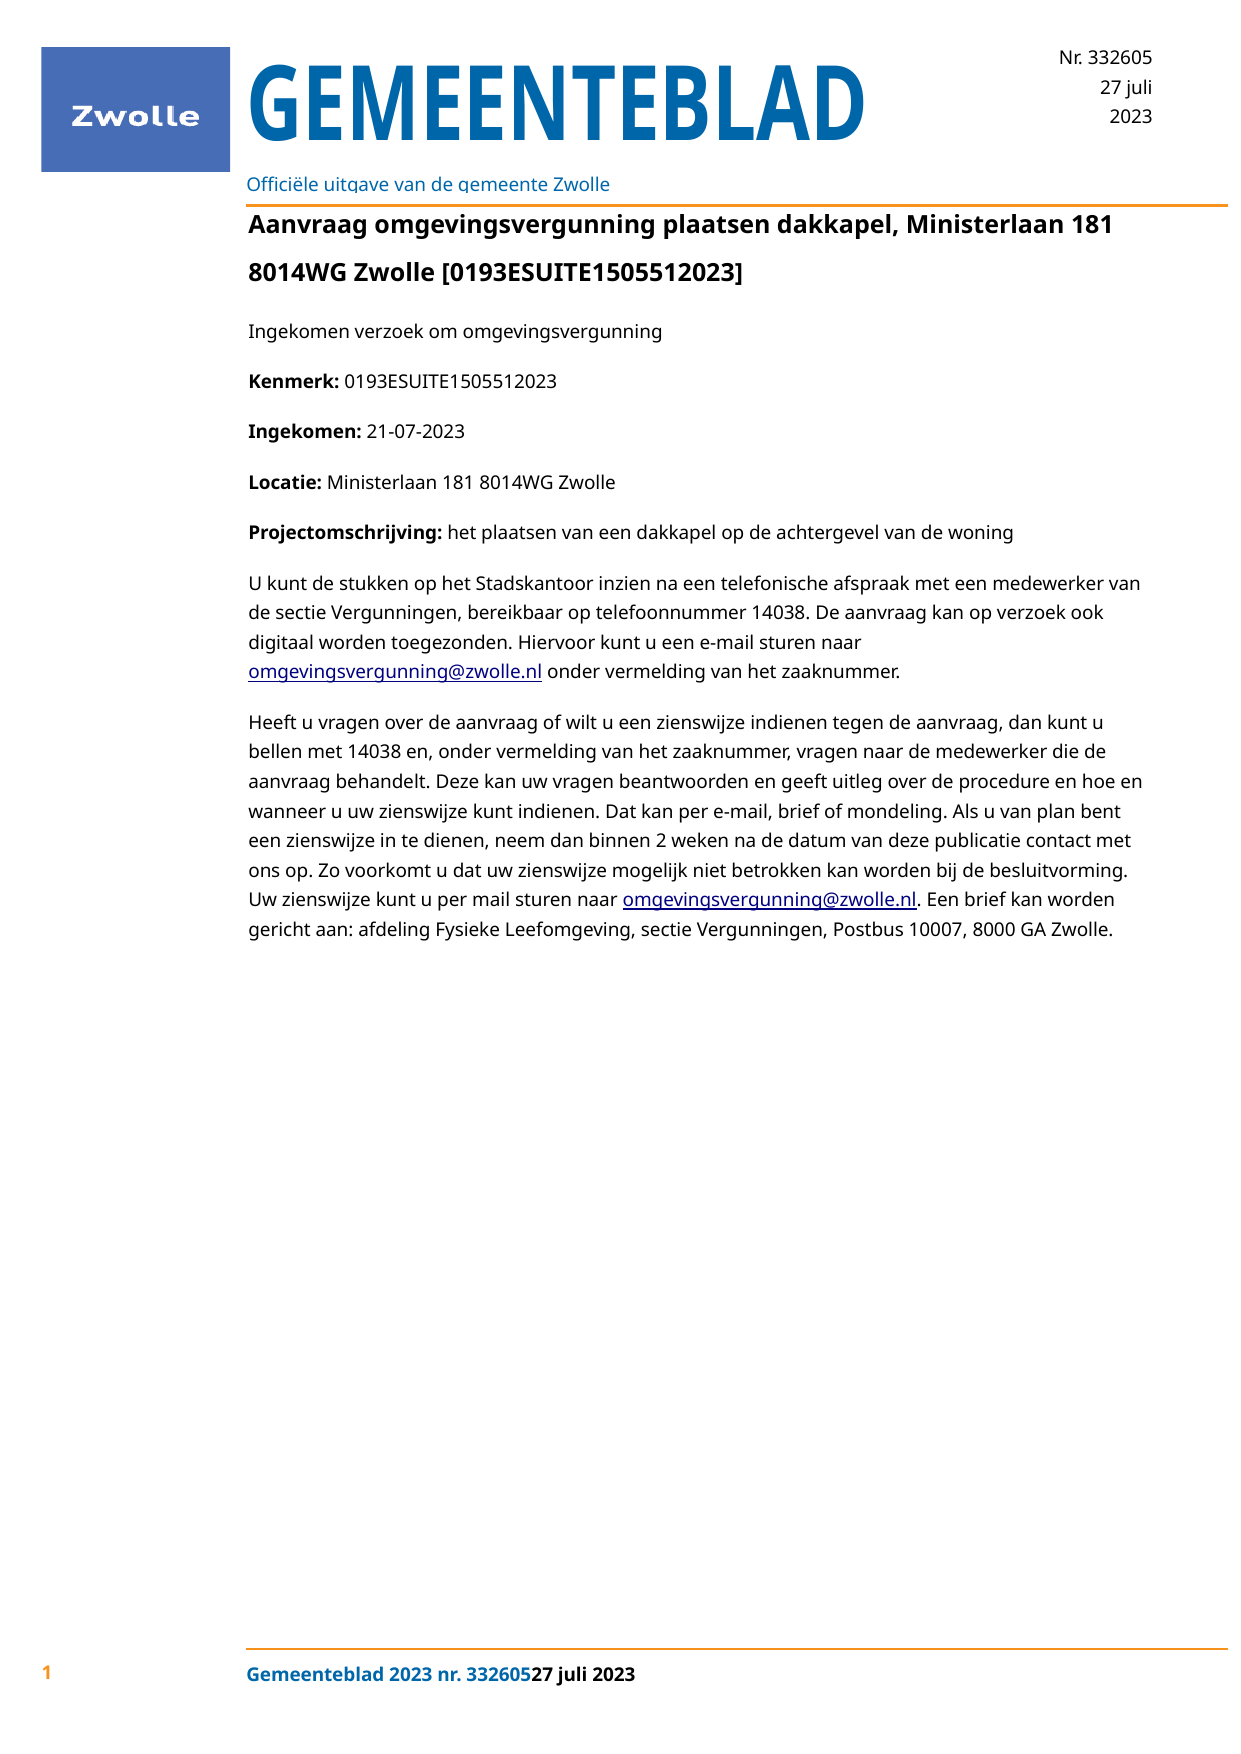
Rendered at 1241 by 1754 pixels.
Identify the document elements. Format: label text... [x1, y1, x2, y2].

text Ingekomen: 21-07-2023 [248, 419, 1152, 444]
text Kenmerk: 0193ESUITE1505512023 [248, 368, 1152, 394]
text Ingekomen verzoek om omgevingsvergunning [248, 318, 1152, 344]
text Aanvraag omgevingsvergunning plaatsen dakkapel, Ministerlaan 181 8014WG Zwolle [0193ESUITE1505512023] [248, 207, 1152, 288]
picture [41, 47, 231, 172]
text U kunt de stukken op het Stadskantoor inzien na een telefonische afspraak met een medewerker van de sectie Vergunningen, bereikbaar op telefoonnummer 14038. De aanvraag kan op verzoek ook digitaal worden toegezonden. Hiervoor kunt u een e-mail sturen naar omgevingsvergunning@zwolle.nl onder vermelding van het zaaknummer. [248, 570, 1152, 684]
text Locatie: Ministerlaan 181 8014WG Zwolle [248, 469, 1152, 495]
text Heeft u vragen over de aanvraag of wilt u een zienswijze indienen tegen de aanvraag, dan kunt u bellen met 14038 en, onder vermelding van het zaaknummer, vragen naar de medewerker die de aanvraag behandelt. Deze kan uw vragen beantwoorden en geeft uitleg over de procedure en hoe en wanneer u uw zienswijze kunt indienen. Dat kan per e-mail, brief of mondeling. Als u van plan bent een zienswijze in te dienen, neem dan binnen 2 weken na de datum van deze publicatie contact met ons op. Zo voorkomt u dat uw zienswijze mogelijk niet betrokken kan worden bij de besluitvorming. Uw zienswijze kunt u per mail sturen naar omgevingsvergunning@zwolle.nl. Een brief kan worden gericht aan: afdeling Fysieke Leefomgeving, sectie Vergunningen, Postbus 10007, 8000 GA Zwolle. [248, 709, 1152, 942]
text Projectomschrijving: het plaatsen van een dakkapel op de achtergevel van de woning [248, 519, 1152, 545]
